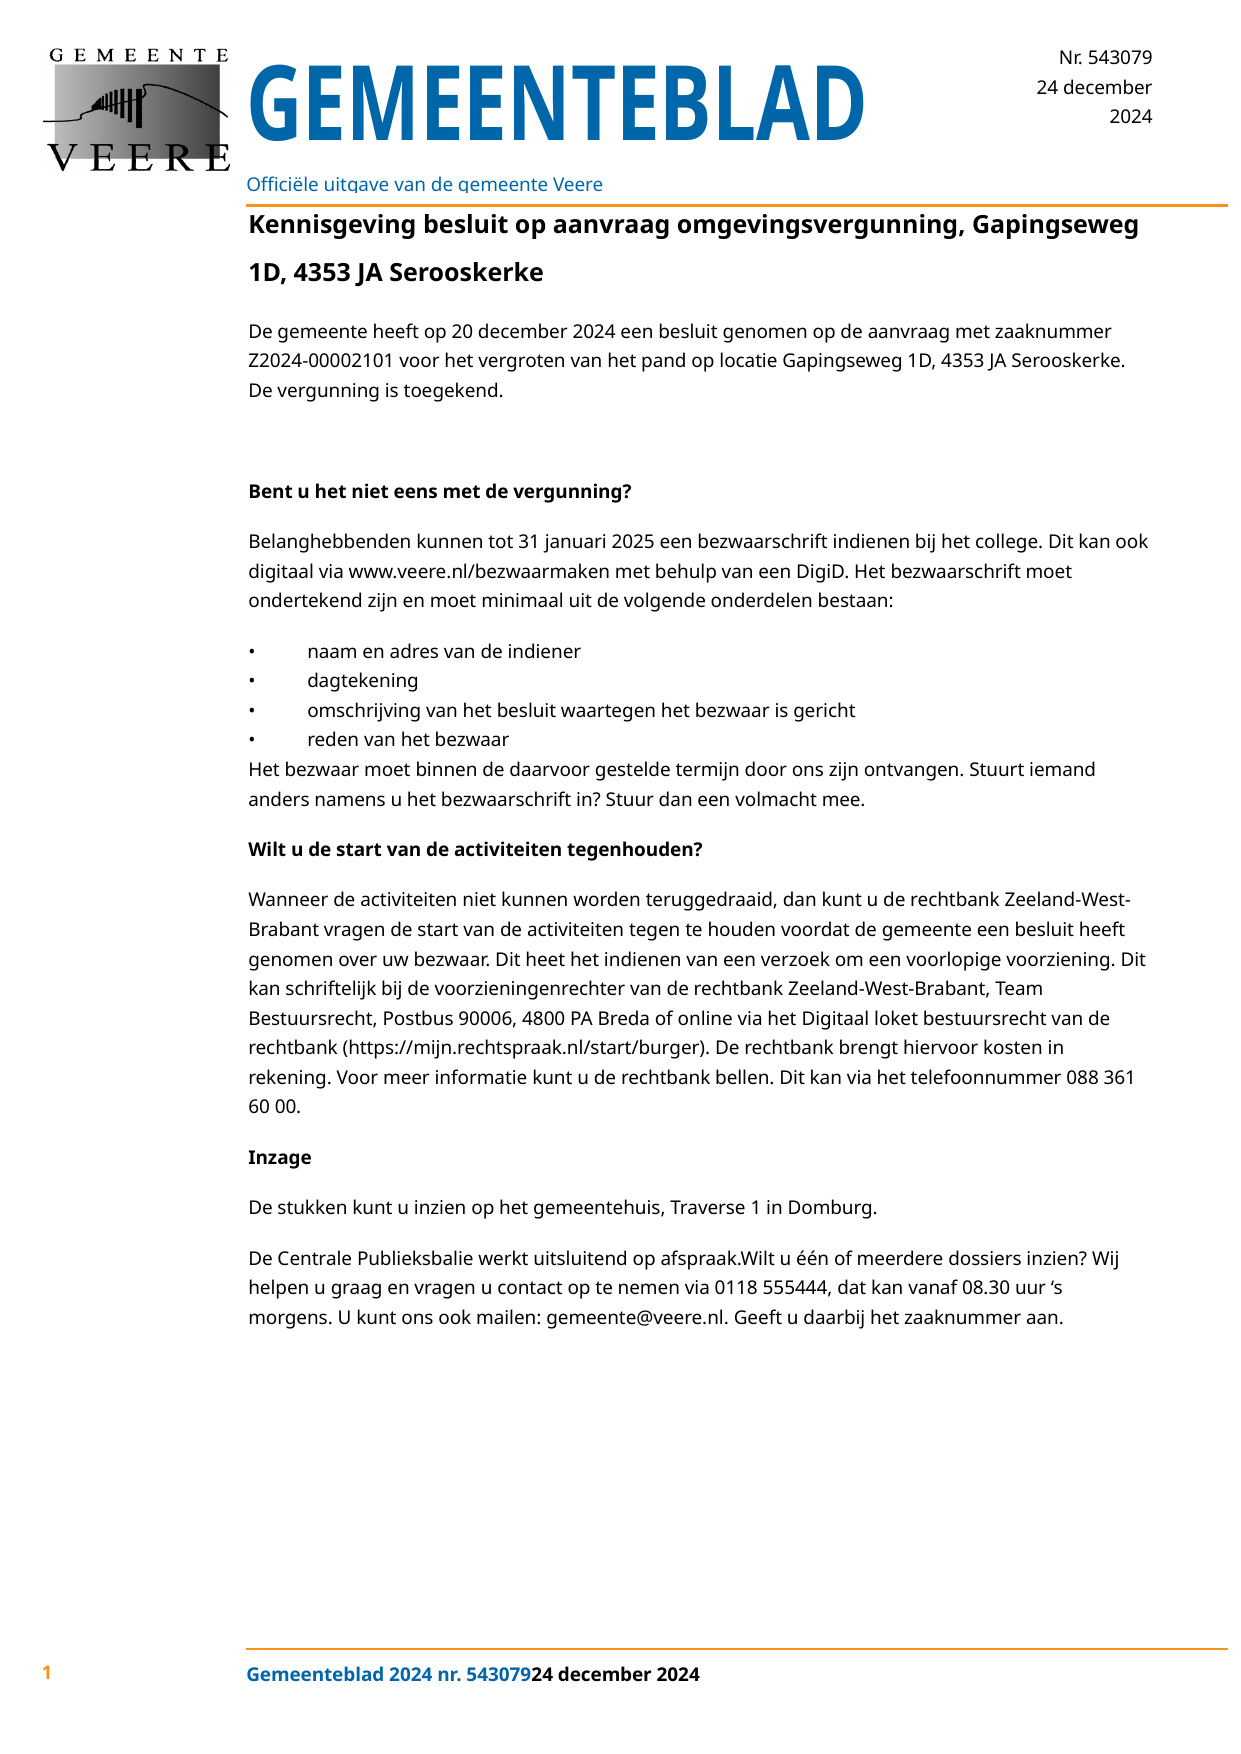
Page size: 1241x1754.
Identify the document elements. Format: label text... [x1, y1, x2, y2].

text Wilt u de start van de activiteiten tegenhouden? [248, 836, 1152, 862]
text Het bezwaar moet binnen de daarvoor gestelde termijn door ons zijn ontvangen. Stuurt iemand anders namens u het bezwaarschrift in? Stuur dan een volmacht mee. [248, 756, 1152, 812]
text Bent u het niet eens met de vergunning? [248, 478, 1152, 504]
list reden van het bezwaar [248, 727, 1152, 752]
picture [41, 47, 231, 172]
text Inzage [248, 1144, 1152, 1170]
text Belanghebbenden kunnen tot 31 januari 2025 een bezwaarschrift indienen bij het college. Dit kan ook digitaal via www.veere.nl/bezwaarmaken met behulp van een DigiD. Het bezwaarschrift moet ondertekend zijn en moet minimaal uit de volgende onderdelen bestaan: [248, 528, 1152, 613]
list dagtekening [248, 667, 1152, 693]
list omschrijving van het besluit waartegen het bezwaar is gericht [248, 697, 1152, 723]
list naam en adres van de indiener [248, 638, 1152, 664]
text De Centrale Publieksbalie werkt uitsluitend op afspraak.Wilt u één of meerdere dossiers inzien? Wij helpen u graag en vragen u contact op te nemen via 0118 555444, dat kan vanaf 08.30 uur ‘s morgens. U kunt ons ook mailen: gemeente@veere.nl. Geeft u daarbij het zaaknummer aan. [248, 1245, 1152, 1330]
text Wanneer de activiteiten niet kunnen worden teruggedraaid, dan kunt u de rechtbank Zeeland-West-Brabant vragen de start van de activiteiten tegen te houden voordat de gemeente een besluit heeft genomen over uw bezwaar. Dit heet het indienen van een verzoek om een voorlopige voorziening. Dit kan schriftelijk bij de voorzieningenrechter van de rechtbank Zeeland-West-Brabant, Team Bestuursrecht, Postbus 90006, 4800 PA Breda of online via het Digitaal loket bestuursrecht van de rechtbank (https://mijn.rechtspraak.nl/start/burger). De rechtbank brengt hiervoor kosten in rekening. Voor meer informatie kunt u de rechtbank bellen. Dit kan via het telefoonnummer 088 361 60 00. [248, 887, 1152, 1119]
text De gemeente heeft op 20 december 2024 een besluit genomen op de aanvraag met zaaknummer Z2024-00002101 voor het vergroten van het pand op locatie Gapingseweg 1D, 4353 JA Serooskerke. De vergunning is toegekend. [248, 318, 1152, 403]
text Kennisgeving besluit op aanvraag omgevingsvergunning, Gapingseweg 1D, 4353 JA Serooskerke [248, 207, 1152, 288]
text De stukken kunt u inzien op het gemeentehuis, Traverse 1 in Domburg. [248, 1194, 1152, 1220]
